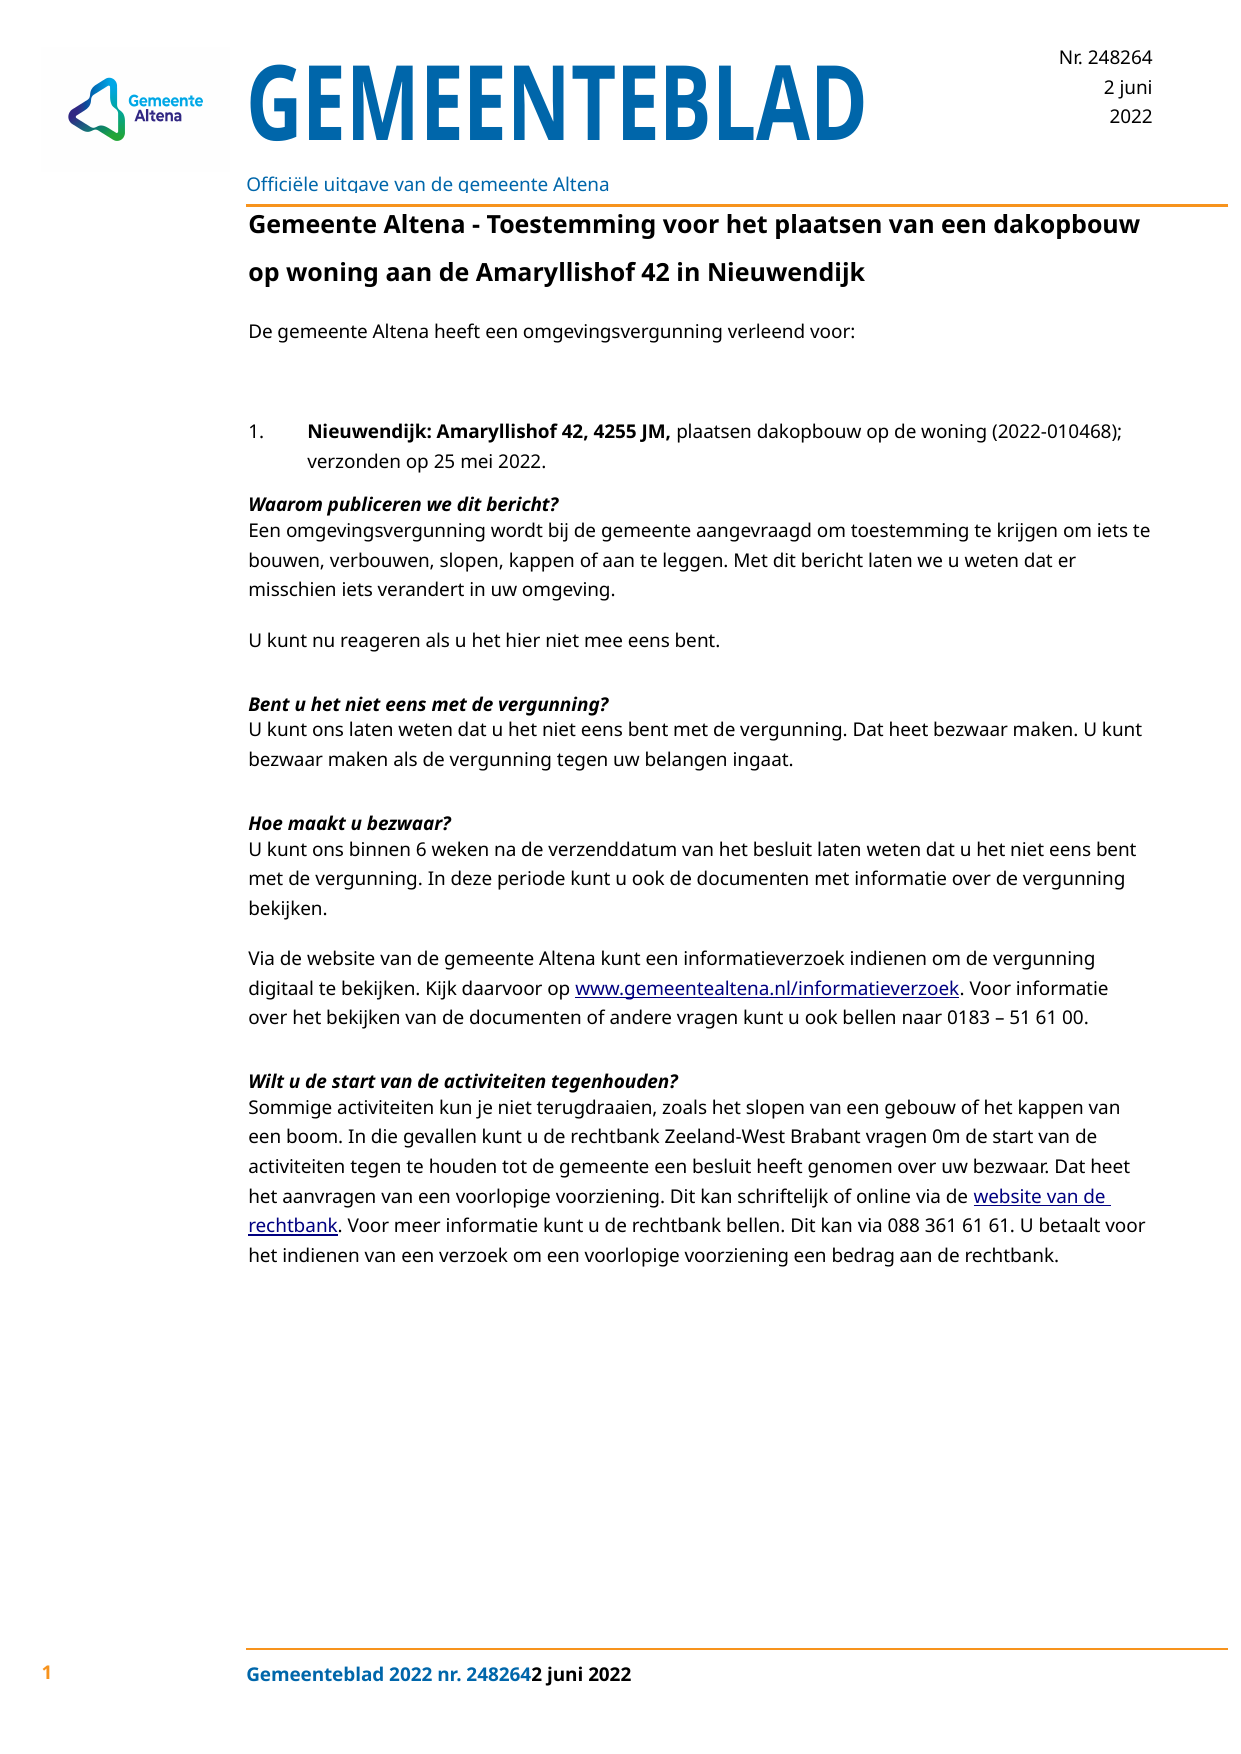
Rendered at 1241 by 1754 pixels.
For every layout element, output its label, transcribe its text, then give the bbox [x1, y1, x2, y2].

text U kunt nu reageren als u het hier niet mee eens bent. [248, 627, 1152, 652]
text Een omgevingsvergunning wordt bij de gemeente aangevraagd om toestemming te krijgen om iets te bouwen, verbouwen, slopen, kappen of aan te leggen. Met dit bericht laten we u weten dat er misschien iets verandert in uw omgeving. [248, 517, 1152, 602]
text Wilt u de start van de activiteiten tegenhouden? [248, 1068, 1152, 1094]
text Waarom publiceren we dit bericht? [248, 491, 1152, 517]
text De gemeente Altena heeft een omgevingsvergunning verleend voor: [248, 318, 1152, 344]
text Hoe maakt u bezwaar? [248, 810, 1152, 836]
text U kunt ons binnen 6 weken na de verzenddatum van het besluit laten weten dat u het niet eens bent met de vergunning. In deze periode kunt u ook de documenten met informatie over de vergunning bekijken. [248, 836, 1152, 921]
text Via de website van de gemeente Altena kunt een informatieverzoek indienen om de vergunning digitaal te bekijken. Kijk daarvoor op www.gemeentealtena.nl/informatieverzoek. Voor informatie over het bekijken van de documenten of andere vragen kunt u ook bellen naar 0183 – 51 61 00. [248, 945, 1152, 1030]
picture [41, 47, 231, 172]
text Sommige activiteiten kun je niet terugdraaien, zoals het slopen van een gebouw of het kappen van een boom. In die gevallen kunt u de rechtbank Zeeland-West Brabant vragen 0m de start van de activiteiten tegen te houden tot de gemeente een besluit heeft genomen over uw bezwaar. Dat heet het aanvragen van een voorlopige voorziening. Dit kan schriftelijk of online via de website van de rechtbank. Voor meer informatie kunt u de rechtbank bellen. Dit kan via 088 361 61 61. U betaalt voor het indienen van een verzoek om een voorlopige voorziening een bedrag aan de rechtbank. [248, 1094, 1152, 1268]
text Gemeente Altena - Toestemming voor het plaatsen van een dakopbouw op woning aan de Amaryllishof 42 in Nieuwendijk [248, 207, 1152, 288]
text U kunt ons laten weten dat u het niet eens bent met de vergunning. Dat heet bezwaar maken. U kunt bezwaar maken als de vergunning tegen uw belangen ingaat. [248, 716, 1152, 772]
list Nieuwendijk: Amaryllishof 42, 4255 JM, plaatsen dakopbouw op de woning (2022-010468); verzonden op 25 mei 2022. [248, 419, 1152, 474]
text Bent u het niet eens met de vergunning? [248, 691, 1152, 716]
